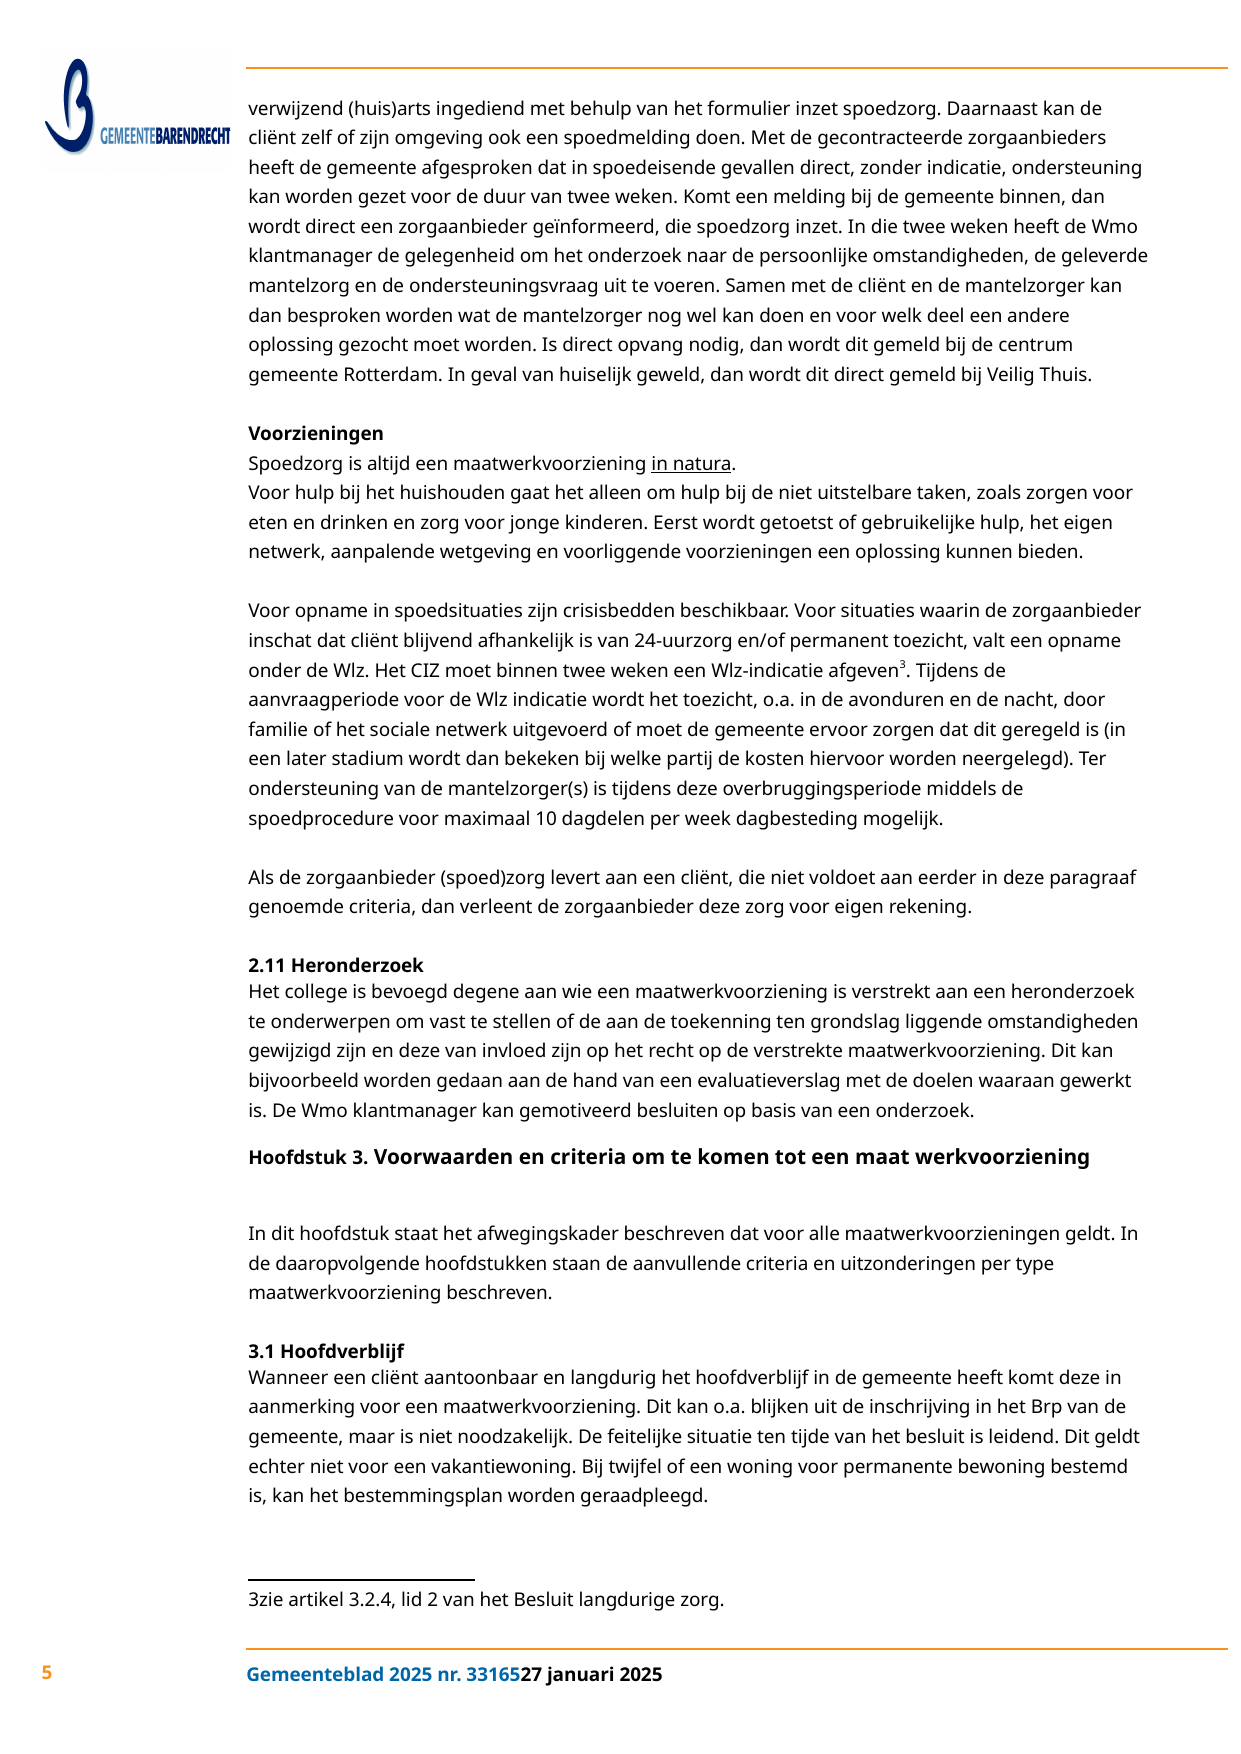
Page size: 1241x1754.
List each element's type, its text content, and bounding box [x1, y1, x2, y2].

text Het college is bevoegd degene aan wie een maatwerkvoorziening is verstrekt aan een heronderzoek te onderwerpen om vast te stellen of de aan de toekenning ten grondslag liggende omstandigheden gewijzigd zijn en deze van invloed zijn op het recht op de verstrekte maatwerkvoorziening. Dit kan bijvoorbeeld worden gedaan aan de hand van een evaluatieverslag met de doelen waaraan gewerkt is. De Wmo klantmanager kan gemotiveerd besluiten op basis van een onderzoek. [248, 978, 1152, 1122]
text In dit hoofdstuk staat het afwegingskader beschreven dat voor alle maatwerkvoorzieningen geldt. In de daaropvolgende hoofdstukken staan de aanvullende criteria en uitzonderingen per type maatwerkvoorziening beschreven. [248, 1220, 1152, 1305]
text Hoofdstuk 3. Voorwaarden en criteria om te komen tot een maat werkvoorziening [248, 1142, 1152, 1171]
text 3.1 Hoofdverblijf [248, 1338, 1152, 1364]
text zie artikel 3.2.4, lid 2 van het Besluit langdurige zorg. [248, 1586, 1152, 1612]
text verwijzend (huis)arts ingediend met behulp van het formulier inzet spoedzorg. Daarnaast kan de cliënt zelf of zijn omgeving ook een spoedmelding doen. Met de gecontracteerde zorgaanbieders heeft de gemeente afgesproken dat in spoedeisende gevallen direct, zonder indicatie, ondersteuning kan worden gezet voor de duur van twee weken. Komt een melding bij de gemeente binnen, dan wordt direct een zorgaanbieder geïnformeerd, die spoedzorg inzet. In die twee weken heeft de Wmo klantmanager de gelegenheid om het onderzoek naar de persoonlijke omstandigheden, de geleverde mantelzorg en de ondersteuningsvraag uit te voeren. Samen met de cliënt en de mantelzorger kan dan besproken worden wat de mantelzorger nog wel kan doen en voor welk deel een andere oplossing gezocht moet worden. Is direct opvang nodig, dan wordt dit gemeld bij de centrum gemeente Rotterdam. In geval van huiselijk geweld, dan wordt dit direct gemeld bij Veilig Thuis. [248, 95, 1152, 387]
text 2.11 Heronderzoek [248, 953, 1152, 978]
picture [41, 47, 231, 172]
text Voorzieningen [248, 420, 1152, 446]
text Spoedzorg is altijd een maatwerkvoorziening in natura. [248, 450, 1152, 476]
text Als de zorgaanbieder (spoed)zorg levert aan een cliënt, die niet voldoet aan eerder in deze paragraaf genoemde criteria, dan verleent de zorgaanbieder deze zorg voor eigen rekening. [248, 864, 1152, 919]
text Voor opname in spoedsituaties zijn crisisbedden beschikbaar. Voor situaties waarin de zorgaanbieder inschat dat cliënt blijvend afhankelijk is van 24-uurzorg en/of permanent toezicht, valt een opname onder de Wlz. Het CIZ moet binnen twee weken een Wlz-indicatie afgeven. Tijdens de aanvraagperiode voor de Wlz indicatie wordt het toezicht, o.a. in de avonduren en de nacht, door familie of het sociale netwerk uitgevoerd of moet de gemeente ervoor zorgen dat dit geregeld is (in een later stadium wordt dan bekeken bij welke partij de kosten hiervoor worden neergelegd). Ter ondersteuning van de mantelzorger(s) is tijdens deze overbruggingsperiode middels de spoedprocedure voor maximaal 10 dagdelen per week dagbesteding mogelijk. [248, 598, 1152, 831]
text Voor hulp bij het huishouden gaat het alleen om hulp bij de niet uitstelbare taken, zoals zorgen voor eten en drinken en zorg voor jonge kinderen. Eerst wordt getoetst of gebruikelijke hulp, het eigen netwerk, aanpalende wetgeving en voorliggende voorzieningen een oplossing kunnen bieden. [248, 479, 1152, 564]
text Wanneer een cliënt aantoonbaar en langdurig het hoofdverblijf in de gemeente heeft komt deze in aanmerking voor een maatwerkvoorziening. Dit kan o.a. blijken uit de inschrijving in het Brp van de gemeente, maar is niet noodzakelijk. De feitelijke situatie ten tijde van het besluit is leidend. Dit geldt echter niet voor een vakantiewoning. Bij twijfel of een woning voor permanente bewoning bestemd is, kan het bestemmingsplan worden geraadpleegd. [248, 1364, 1152, 1508]
